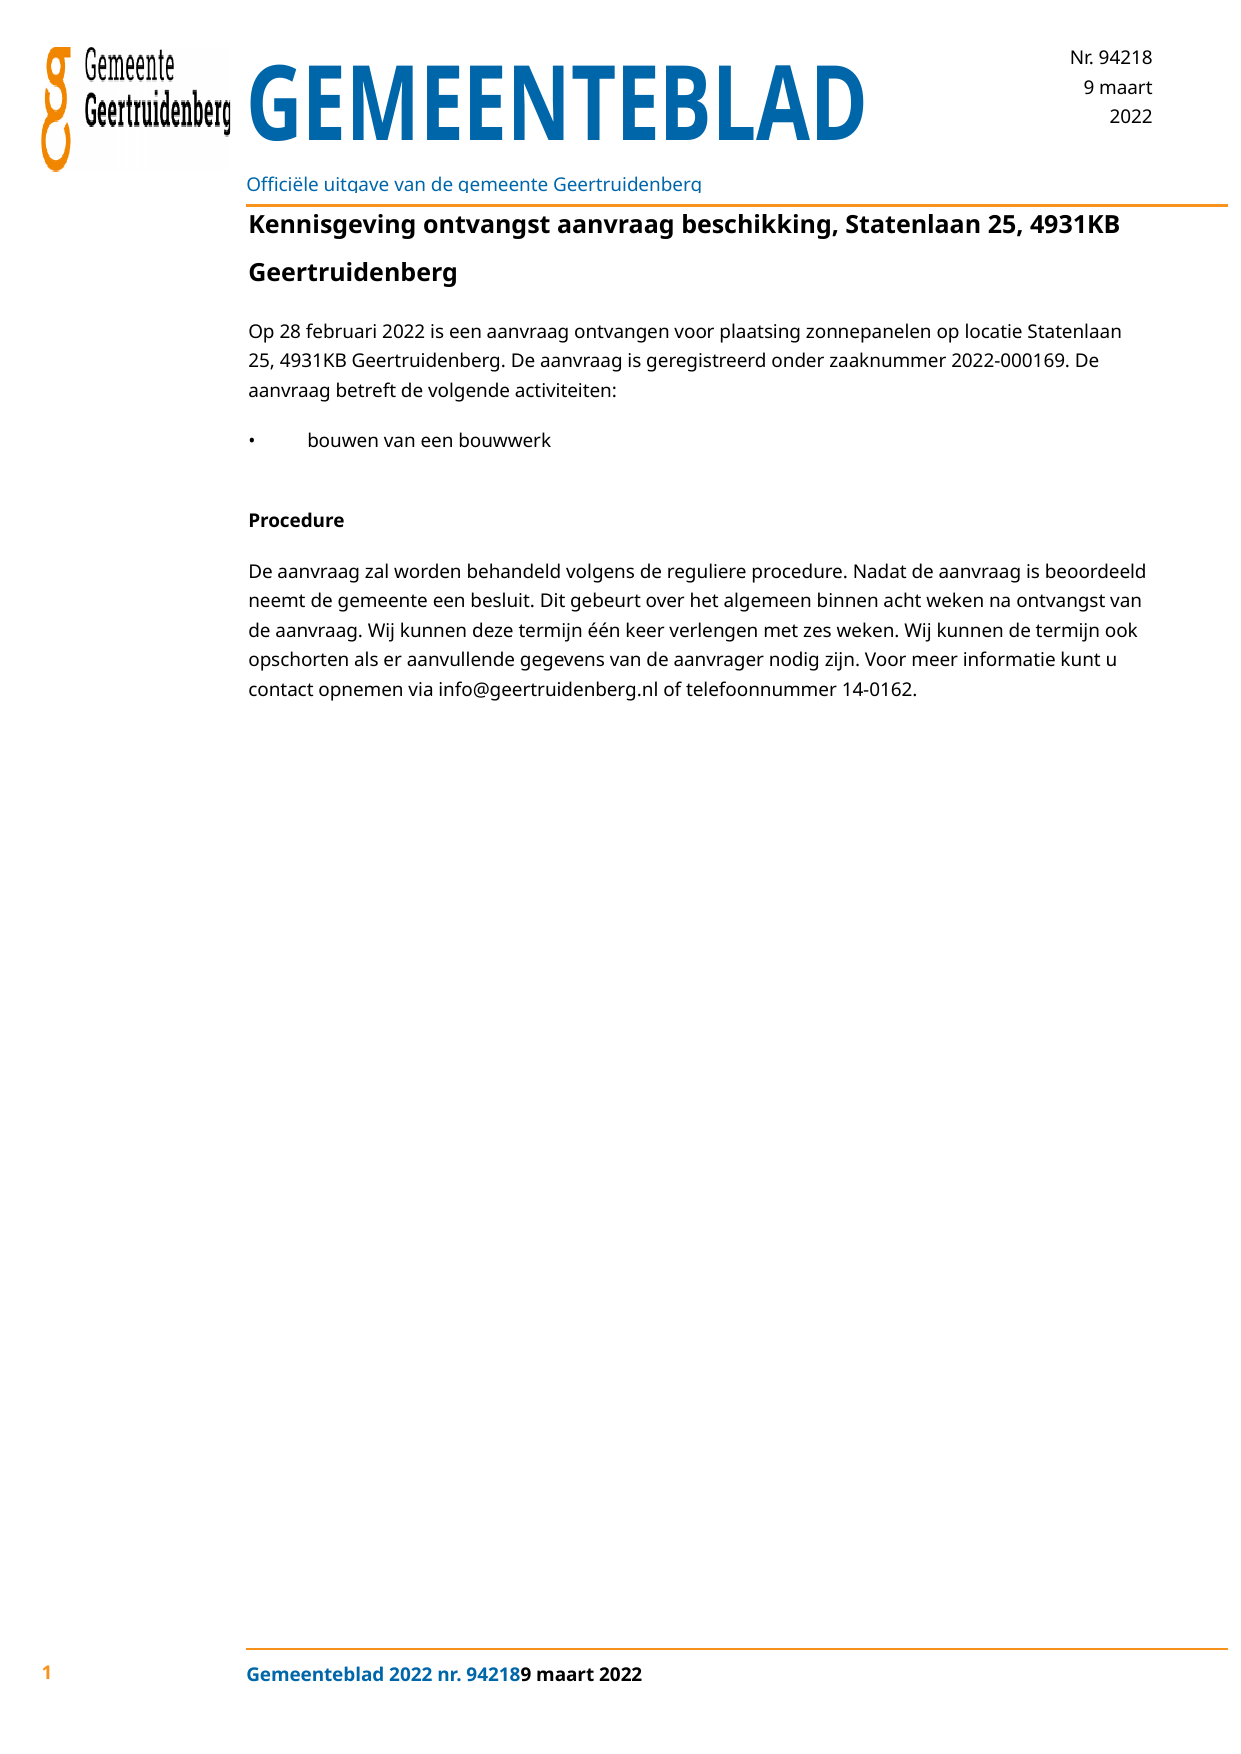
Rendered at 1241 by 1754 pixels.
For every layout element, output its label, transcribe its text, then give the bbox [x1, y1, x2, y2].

text Kennisgeving ontvangst aanvraag beschikking, Statenlaan 25, 4931KB Geertruidenberg [248, 207, 1152, 288]
text De aanvraag zal worden behandeld volgens de reguliere procedure. Nadat de aanvraag is beoordeeld neemt de gemeente een besluit. Dit gebeurt over het algemeen binnen acht weken na ontvangst van de aanvraag. Wij kunnen deze termijn één keer verlengen met zes weken. Wij kunnen de termijn ook opschorten als er aanvullende gegevens van de aanvrager nodig zijn. Voor meer informatie kunt u contact opnemen via info@geertruidenberg.nl of telefoonnummer 14-0162. [248, 558, 1152, 702]
text Op 28 februari 2022 is een aanvraag ontvangen voor plaatsing zonnepanelen op locatie Statenlaan 25, 4931KB Geertruidenberg. De aanvraag is geregistreerd onder zaaknummer 2022-000169. De aanvraag betreft de volgende activiteiten: [248, 318, 1152, 403]
picture [41, 47, 231, 172]
list bouwen van een bouwwerk [248, 427, 1152, 453]
text Procedure [248, 507, 1152, 533]
